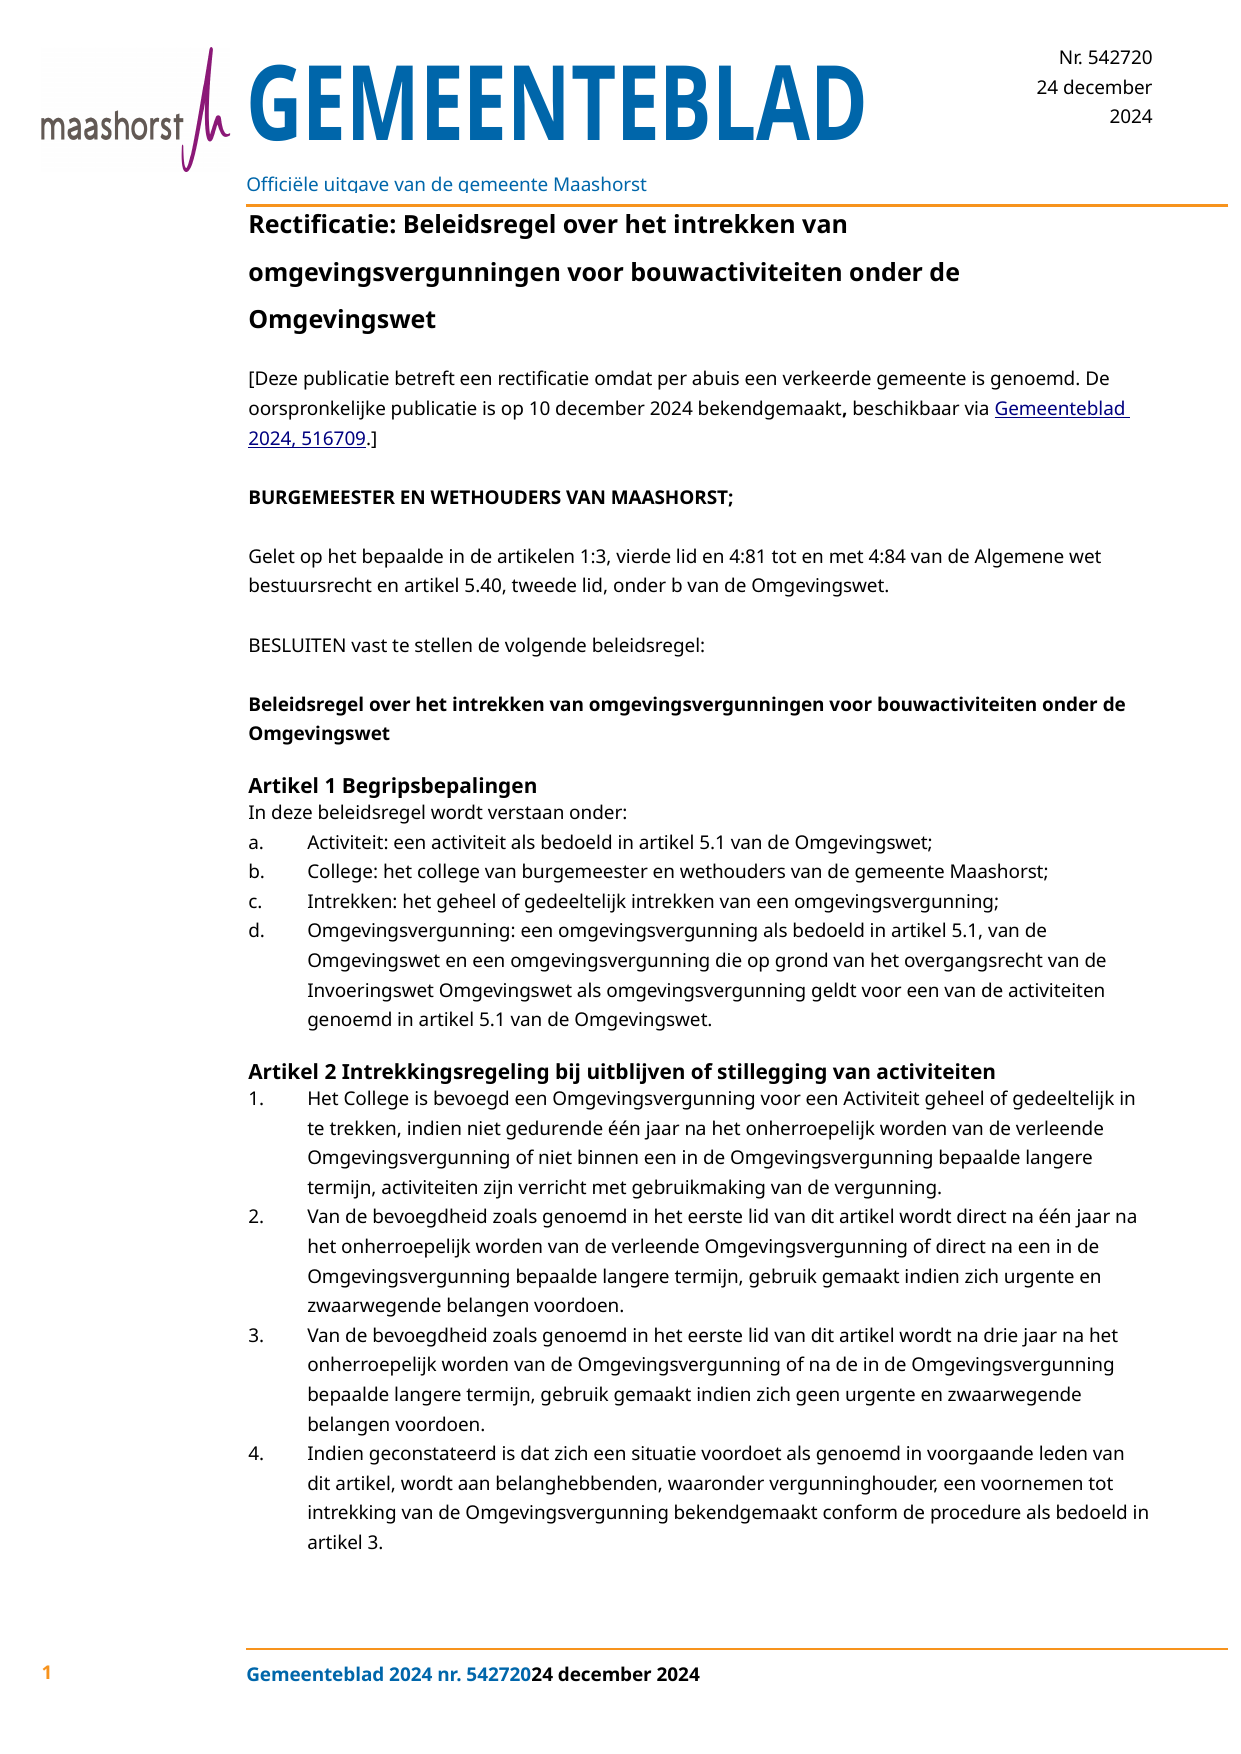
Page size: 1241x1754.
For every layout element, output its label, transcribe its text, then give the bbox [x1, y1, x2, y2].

text Beleidsregel over het intrekken van omgevingsvergunningen voor bouwactiviteiten onder de Omgevingswet [248, 691, 1152, 746]
list Van de bevoegdheid zoals genoemd in het eerste lid van dit artikel wordt na drie jaar na het onherroepelijk worden van de Omgevingsvergunning of na de in de Omgevingsvergunning bepaalde langere termijn, gebruik gemaakt indien zich geen urgente en zwaarwegende belangen voordoen. [248, 1322, 1152, 1436]
text [Deze publicatie betreft een rectificatie omdat per abuis een verkeerde gemeente is genoemd. De oorspronkelijke publicatie is op 10 december 2024 bekendgemaakt, beschikbaar via Gemeenteblad 2024, 516709.] [248, 366, 1152, 450]
list Omgevingsvergunning: een omgevingsvergunning als bedoeld in artikel 5.1, van de Omgevingswet en een omgevingsvergunning die op grond van het overgangsrecht van de Invoeringswet Omgevingswet als omgevingsvergunning geldt voor een van de activiteiten genoemd in artikel 5.1 van de Omgevingswet. [248, 918, 1152, 1032]
text Gelet op het bepaalde in de artikelen 1:3, vierde lid en 4:81 tot en met 4:84 van de Algemene wet bestuursrecht en artikel 5.40, tweede lid, onder b van de Omgevingswet. [248, 543, 1152, 598]
list College: het college van burgemeester en wethouders van de gemeente Maashorst; [248, 858, 1152, 884]
picture [41, 47, 231, 172]
text BESLUITEN vast te stellen de volgende beleidsregel: [248, 632, 1152, 657]
text Artikel 1 Begripsbepalingen [248, 771, 1152, 799]
list Het College is bevoegd een Omgevingsvergunning voor een Activiteit geheel of gedeeltelijk in te trekken, indien niet gedurende één jaar na het onherroepelijk worden van de verleende Omgevingsvergunning of niet binnen een in de Omgevingsvergunning bepaalde langere termijn, activiteiten zijn verricht met gebruikmaking van de vergunning. [248, 1085, 1152, 1200]
text Artikel 2 Intrekkingsregeling bij uitblijven of stillegging van activiteiten [248, 1057, 1152, 1085]
text In deze beleidsregel wordt verstaan onder: [248, 799, 1152, 825]
text BURGEMEESTER EN WETHOUDERS VAN MAASHORST; [248, 484, 1152, 509]
list Van de bevoegdheid zoals genoemd in het eerste lid van dit artikel wordt direct na één jaar na het onherroepelijk worden van de verleende Omgevingsvergunning of direct na een in de Omgevingsvergunning bepaalde langere termijn, gebruik gemaakt indien zich urgente en zwaarwegende belangen voordoen. [248, 1204, 1152, 1318]
text Rectificatie: Beleidsregel over het intrekken van omgevingsvergunningen voor bouwactiviteiten onder de Omgevingswet [248, 207, 1152, 336]
list Intrekken: het geheel of gedeeltelijk intrekken van een omgevingsvergunning; [248, 888, 1152, 914]
list Indien geconstateerd is dat zich een situatie voordoet als genoemd in voorgaande leden van dit artikel, wordt aan belanghebbenden, waaronder vergunninghouder, een voornemen tot intrekking van de Omgevingsvergunning bekendgemaakt conform de procedure als bedoeld in artikel 3. [248, 1440, 1152, 1555]
list Activiteit: een activiteit als bedoeld in artikel 5.1 van de Omgevingswet; [248, 829, 1152, 855]
